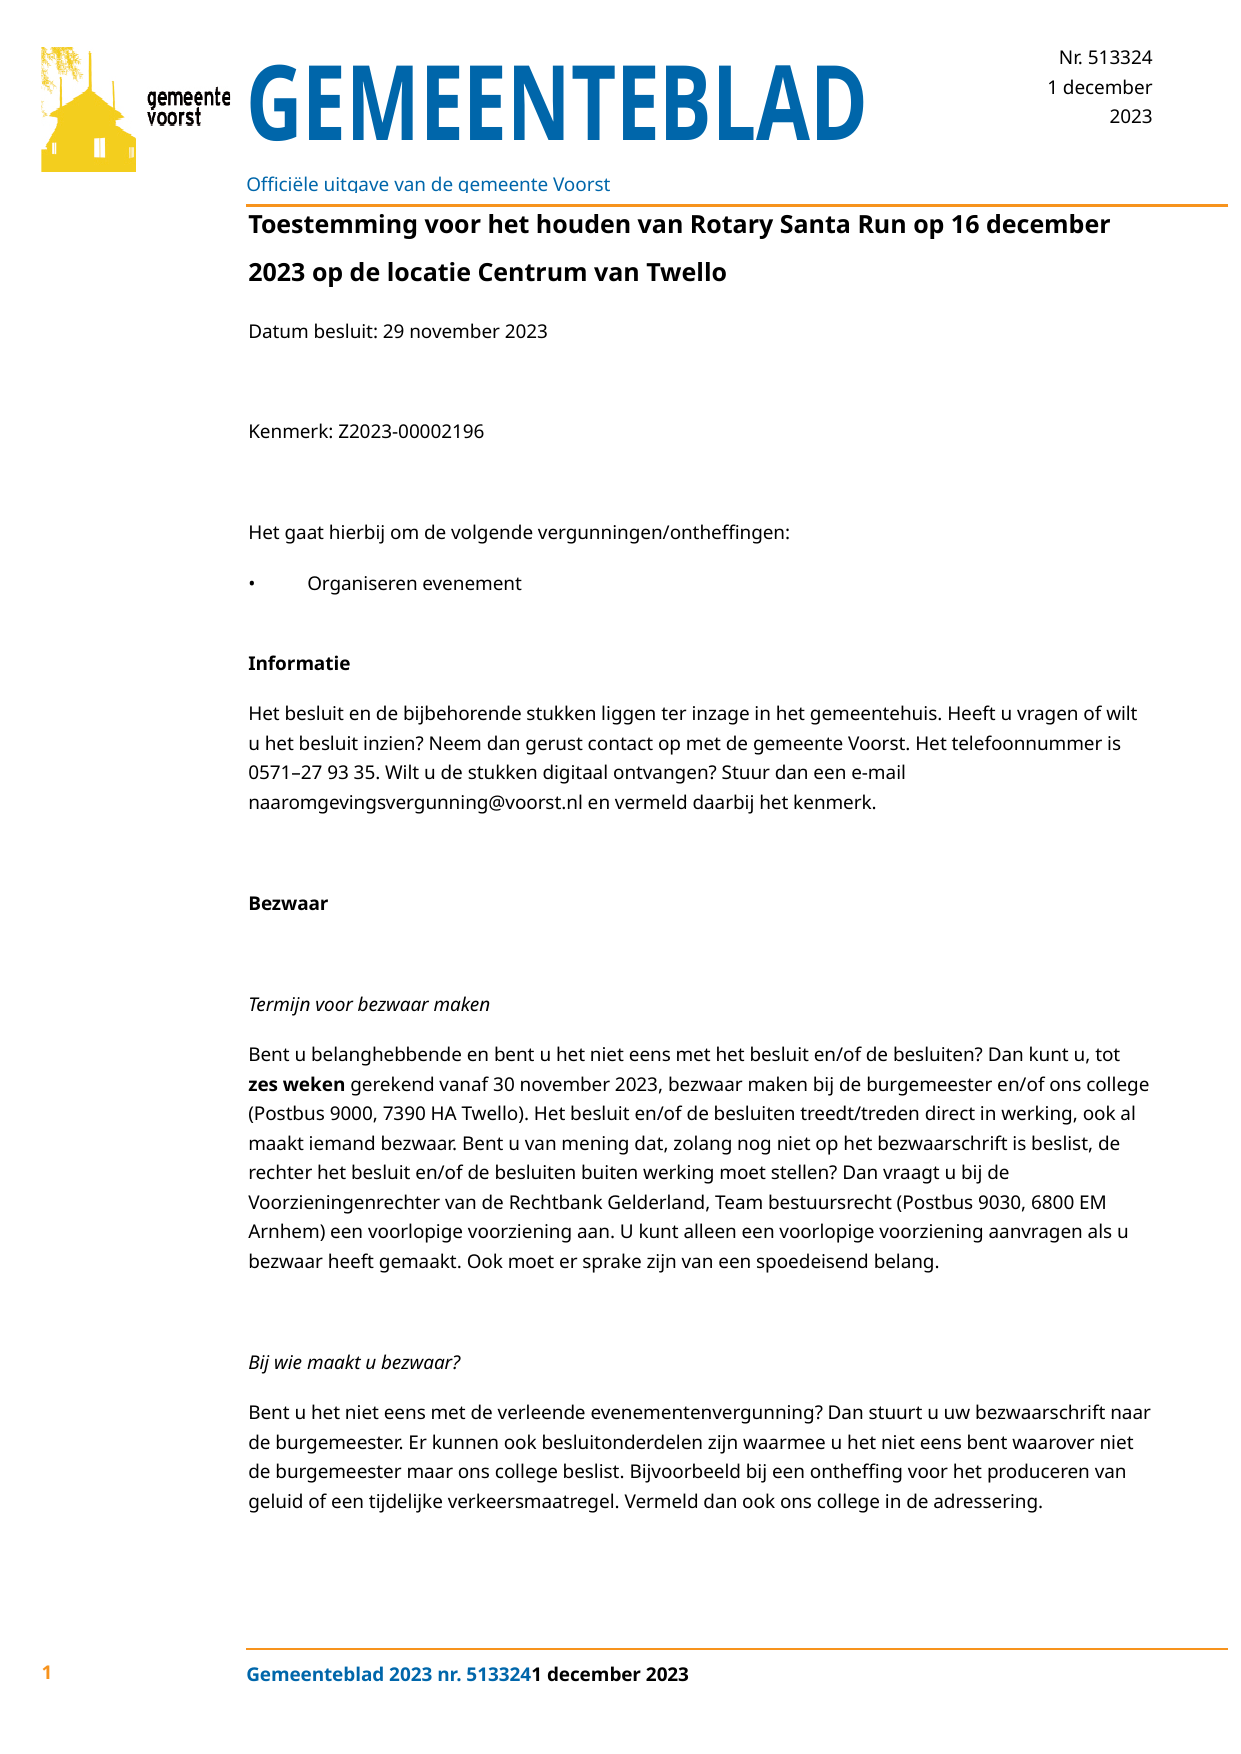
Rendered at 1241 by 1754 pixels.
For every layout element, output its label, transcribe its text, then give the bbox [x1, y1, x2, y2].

text Termijn voor bezwaar maken [248, 991, 1152, 1017]
text Het gaat hierbij om de volgende vergunningen/ontheffingen: [248, 519, 1152, 545]
text Informatie [248, 650, 1152, 676]
text Bent u belanghebbende en bent u het niet eens met het besluit en/of de besluiten? Dan kunt u, tot zes weken gerekend vanaf 30 november 2023, bezwaar maken bij de burgemeester en/of ons college (Postbus 9000, 7390 HA Twello). Het besluit en/of de besluiten treedt/treden direct in werking, ook al maakt iemand bezwaar. Bent u van mening dat, zolang nog niet op het bezwaarschrift is beslist, de rechter het besluit en/of de besluiten buiten werking moet stellen? Dan vraagt u bij de Voorzieningenrechter van de Rechtbank Gelderland, Team bestuursrecht (Postbus 9030, 6800 EM Arnhem) een voorlopige voorziening aan. U kunt alleen een voorlopige voorziening aanvragen als u bezwaar heeft gemaakt. Ook moet er sprake zijn van een spoedeisend belang. [248, 1041, 1152, 1274]
text Bezwaar [248, 890, 1152, 916]
text Datum besluit: 29 november 2023 [248, 318, 1152, 344]
text Bent u het niet eens met de verleende evenementenvergunning? Dan stuurt u uw bezwaarschrift naar de burgemeester. Er kunnen ook besluitonderdelen zijn waarmee u het niet eens bent waarover niet de burgemeester maar ons college beslist. Bijvoorbeeld bij een ontheffing voor het produceren van geluid of een tijdelijke verkeersmaatregel. Vermeld dan ook ons college in de adressering. [248, 1399, 1152, 1514]
text Bij wie maakt u bezwaar? [248, 1349, 1152, 1375]
text Het besluit en de bijbehorende stukken liggen ter inzage in het gemeentehuis. Heeft u vragen of wilt u het besluit inzien? Neem dan gerust contact op met de gemeente Voorst. Het telefoonnummer is 0571–27 93 35. Wilt u de stukken digitaal ontvangen? Stuur dan een e-mail naaromgevingsvergunning@voorst.nl en vermeld daarbij het kenmerk. [248, 700, 1152, 815]
text Kenmerk: Z2023-00002196 [248, 419, 1152, 444]
text Toestemming voor het houden van Rotary Santa Run op 16 december 2023 op de locatie Centrum van Twello [248, 207, 1152, 288]
list Organiseren evenement [248, 570, 1152, 596]
picture [41, 47, 231, 172]
